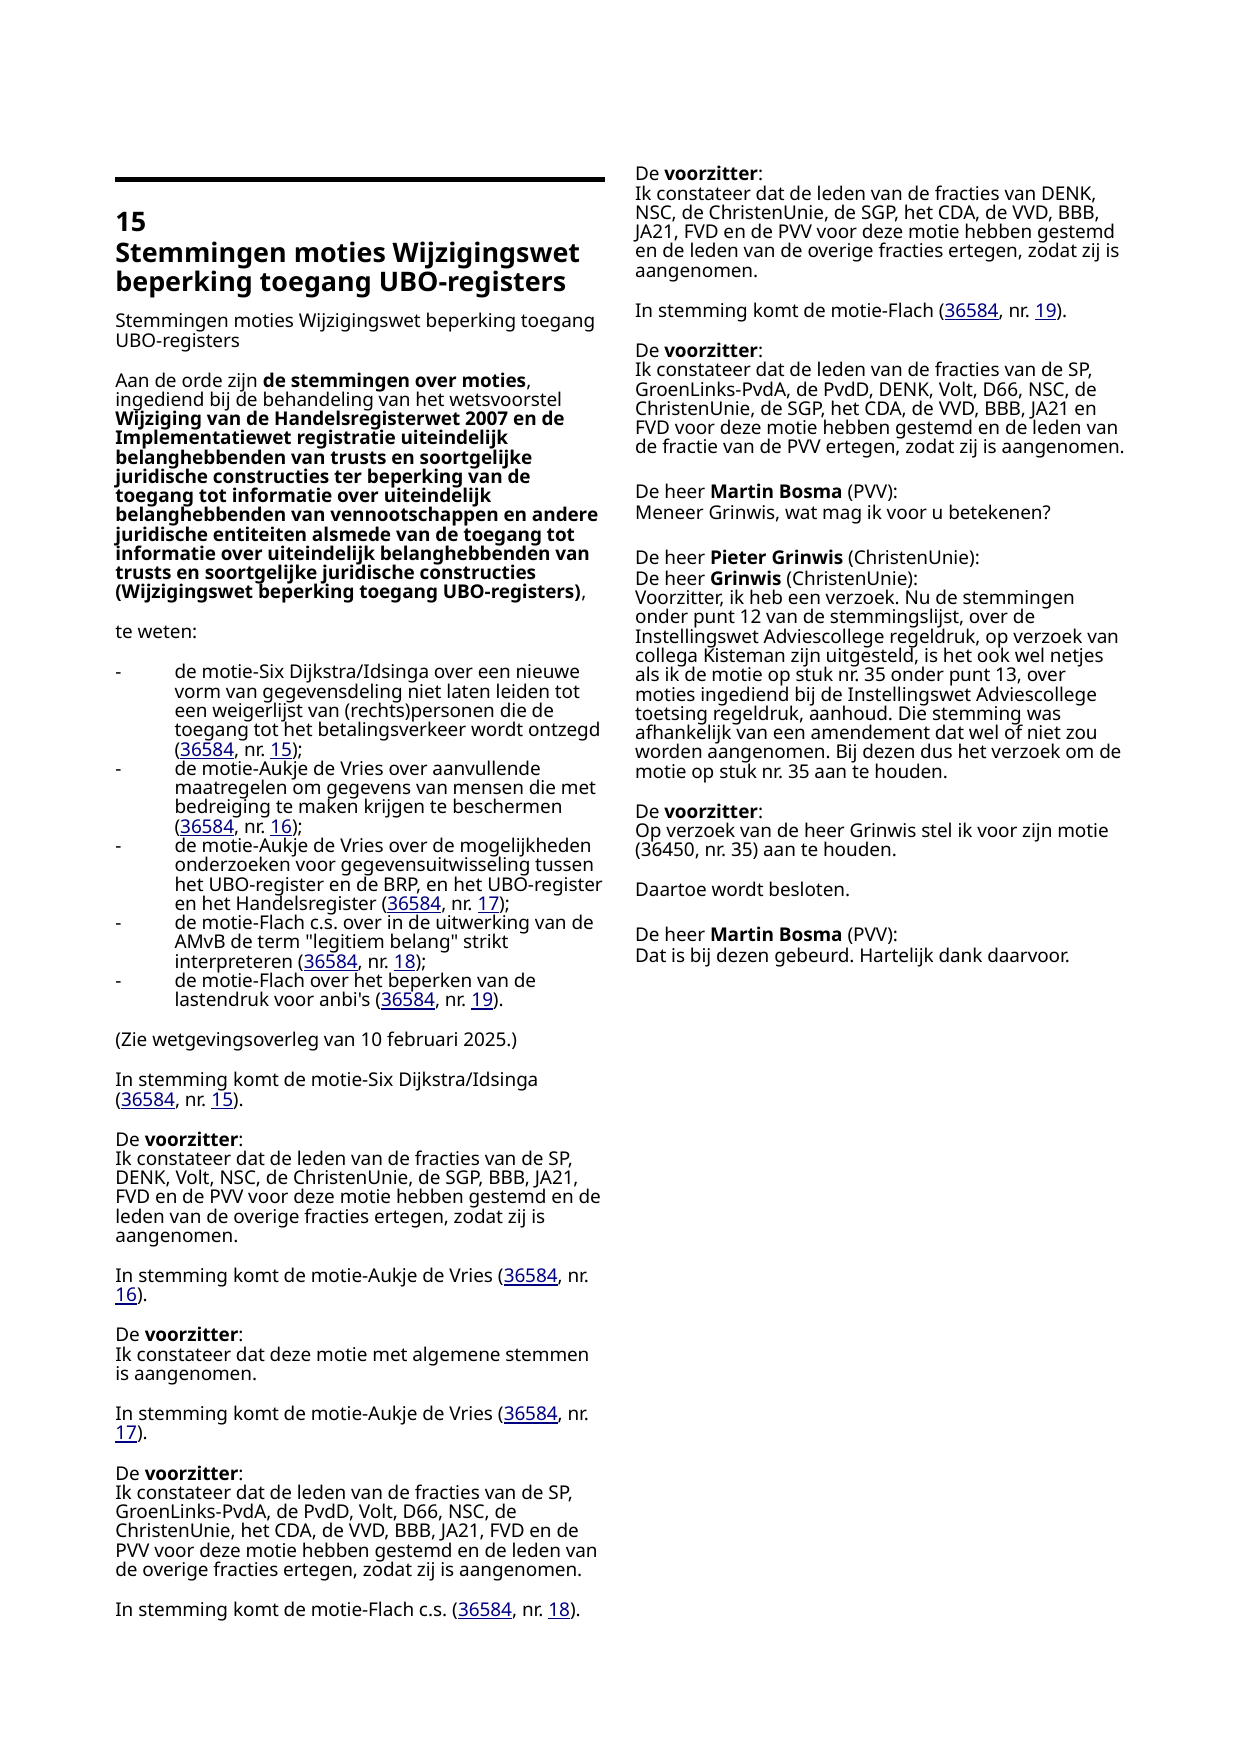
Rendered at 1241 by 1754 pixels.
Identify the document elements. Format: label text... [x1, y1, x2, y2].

text Op verzoek van de heer Grinwis stel ik voor zijn motie (36450, nr. 35) aan te houden. [635, 822, 1125, 861]
text De voorzitter: [635, 803, 1125, 822]
text Ik constateer dat de leden van de fracties van de SP, DENK, Volt, NSC, de ChristenUnie, de SGP, BBB, JA21, FVD en de PVV voor deze motie hebben gestemd en de leden van de overige fracties ertegen, zodat zij is aangenomen. [115, 1150, 605, 1246]
text De voorzitter: [115, 1326, 605, 1346]
text Daartoe wordt besloten. [635, 881, 1125, 901]
text De heer Pieter Grinwis (ChristenUnie): [635, 544, 1125, 570]
text Aan de orde zijn de stemmingen over moties, ingediend bij de behandeling van het wetsvoorstel Wijziging van de Handelsregisterwet 2007 en de Implementatiewet registratie uiteindelijk belanghebbenden van trusts en soortgelijke juridische constructies ter beperking van de toegang tot informatie over uiteindelijk belanghebbenden van vennootschappen en andere juridische entiteiten alsmede van de toegang tot informatie over uiteindelijk belanghebbenden van trusts en soortgelijke juridische constructies (Wijzigingswet beperking toegang UBO-registers), [115, 372, 605, 603]
text Stemmingen moties Wijzigingswet beperking toegang UBO-registers [115, 239, 605, 312]
text Meneer Grinwis, wat mag ik voor u betekenen? [635, 504, 1125, 523]
list de motie-Flach c.s. over in de uitwerking van de AMvB de term "legitiem belang" strikt interpreteren (36584, nr. 18); [115, 914, 605, 972]
text Stemmingen moties Wijzigingswet beperking toegang UBO-registers [115, 312, 605, 351]
text De heer Martin Bosma (PVV): [635, 921, 1125, 947]
text te weten: [115, 623, 605, 643]
text In stemming komt de motie-Flach c.s. (36584, nr. 18). [115, 1601, 605, 1620]
text De heer Grinwis (ChristenUnie): [635, 570, 1125, 589]
text De voorzitter: [635, 342, 1125, 361]
text In stemming komt de motie-Aukje de Vries (36584, nr. 16). [115, 1267, 605, 1306]
text Voorzitter, ik heb een verzoek. Nu de stemmingen onder punt 12 van de stemmingslijst, over de Instellingswet Adviescollege regeldruk, op verzoek van collega Kisteman zijn uitgesteld, is het ook wel netjes als ik de motie op stuk nr. 35 onder punt 13, over moties ingediend bij de Instellingswet Adviescollege toetsing regeldruk, aanhoud. Die stemming was afhankelijk van een amendement dat wel of niet zou worden aangenomen. Bij dezen dus het verzoek om de motie op stuk nr. 35 aan te houden. [635, 589, 1125, 782]
text De voorzitter: [115, 1464, 605, 1484]
list de motie-Flach over het beperken van de lastendruk voor anbi's (36584, nr. 19). [115, 972, 605, 1010]
text Ik constateer dat deze motie met algemene stemmen is aangenomen. [115, 1346, 605, 1384]
text Ik constateer dat de leden van de fracties van DENK, NSC, de ChristenUnie, de SGP, het CDA, de VVD, BBB, JA21, FVD en de PVV voor deze motie hebben gestemd en de leden van de overige fracties ertegen, zodat zij is aangenomen. [635, 185, 1125, 281]
text Ik constateer dat de leden van de fracties van de SP, GroenLinks-PvdA, de PvdD, Volt, D66, NSC, de ChristenUnie, het CDA, de VVD, BBB, JA21, FVD en de PVV voor deze motie hebben gestemd en de leden van de overige fracties ertegen, zodat zij is aangenomen. [115, 1484, 605, 1580]
text 15 [115, 203, 605, 239]
text De voorzitter: [635, 165, 1125, 185]
text De voorzitter: [115, 1131, 605, 1150]
text De heer Martin Bosma (PVV): [635, 478, 1125, 504]
text Ik constateer dat de leden van de fracties van de SP, GroenLinks-PvdA, de PvdD, DENK, Volt, D66, NSC, de ChristenUnie, de SGP, het CDA, de VVD, BBB, JA21 en FVD voor deze motie hebben gestemd en de leden van de fractie van de PVV ertegen, zodat zij is aangenomen. [635, 361, 1125, 458]
text (Zie wetgevingsoverleg van 10 februari 2025.) [115, 1031, 605, 1050]
list de motie-Six Dijkstra/Idsinga over een nieuwe vorm van gegevensdeling niet laten leiden tot een weigerlijst van (rechts)personen die de toegang tot het betalingsverkeer wordt ontzegd (36584, nr. 15); [115, 663, 605, 760]
text In stemming komt de motie-Flach (36584, nr. 19). [635, 302, 1125, 321]
list de motie-Aukje de Vries over aanvullende maatregelen om gegevens van mensen die met bedreiging te maken krijgen te beschermen (36584, nr. 16); [115, 760, 605, 837]
text In stemming komt de motie-Aukje de Vries (36584, nr. 17). [115, 1405, 605, 1444]
text In stemming komt de motie-Six Dijkstra/Idsinga (36584, nr. 15). [115, 1071, 605, 1110]
list de motie-Aukje de Vries over de mogelijkheden onderzoeken voor gegevensuitwisseling tussen het UBO-register en de BRP, en het UBO-register en het Handelsregister (36584, nr. 17); [115, 837, 605, 914]
text Dat is bij dezen gebeurd. Hartelijk dank daarvoor. [635, 947, 1125, 966]
